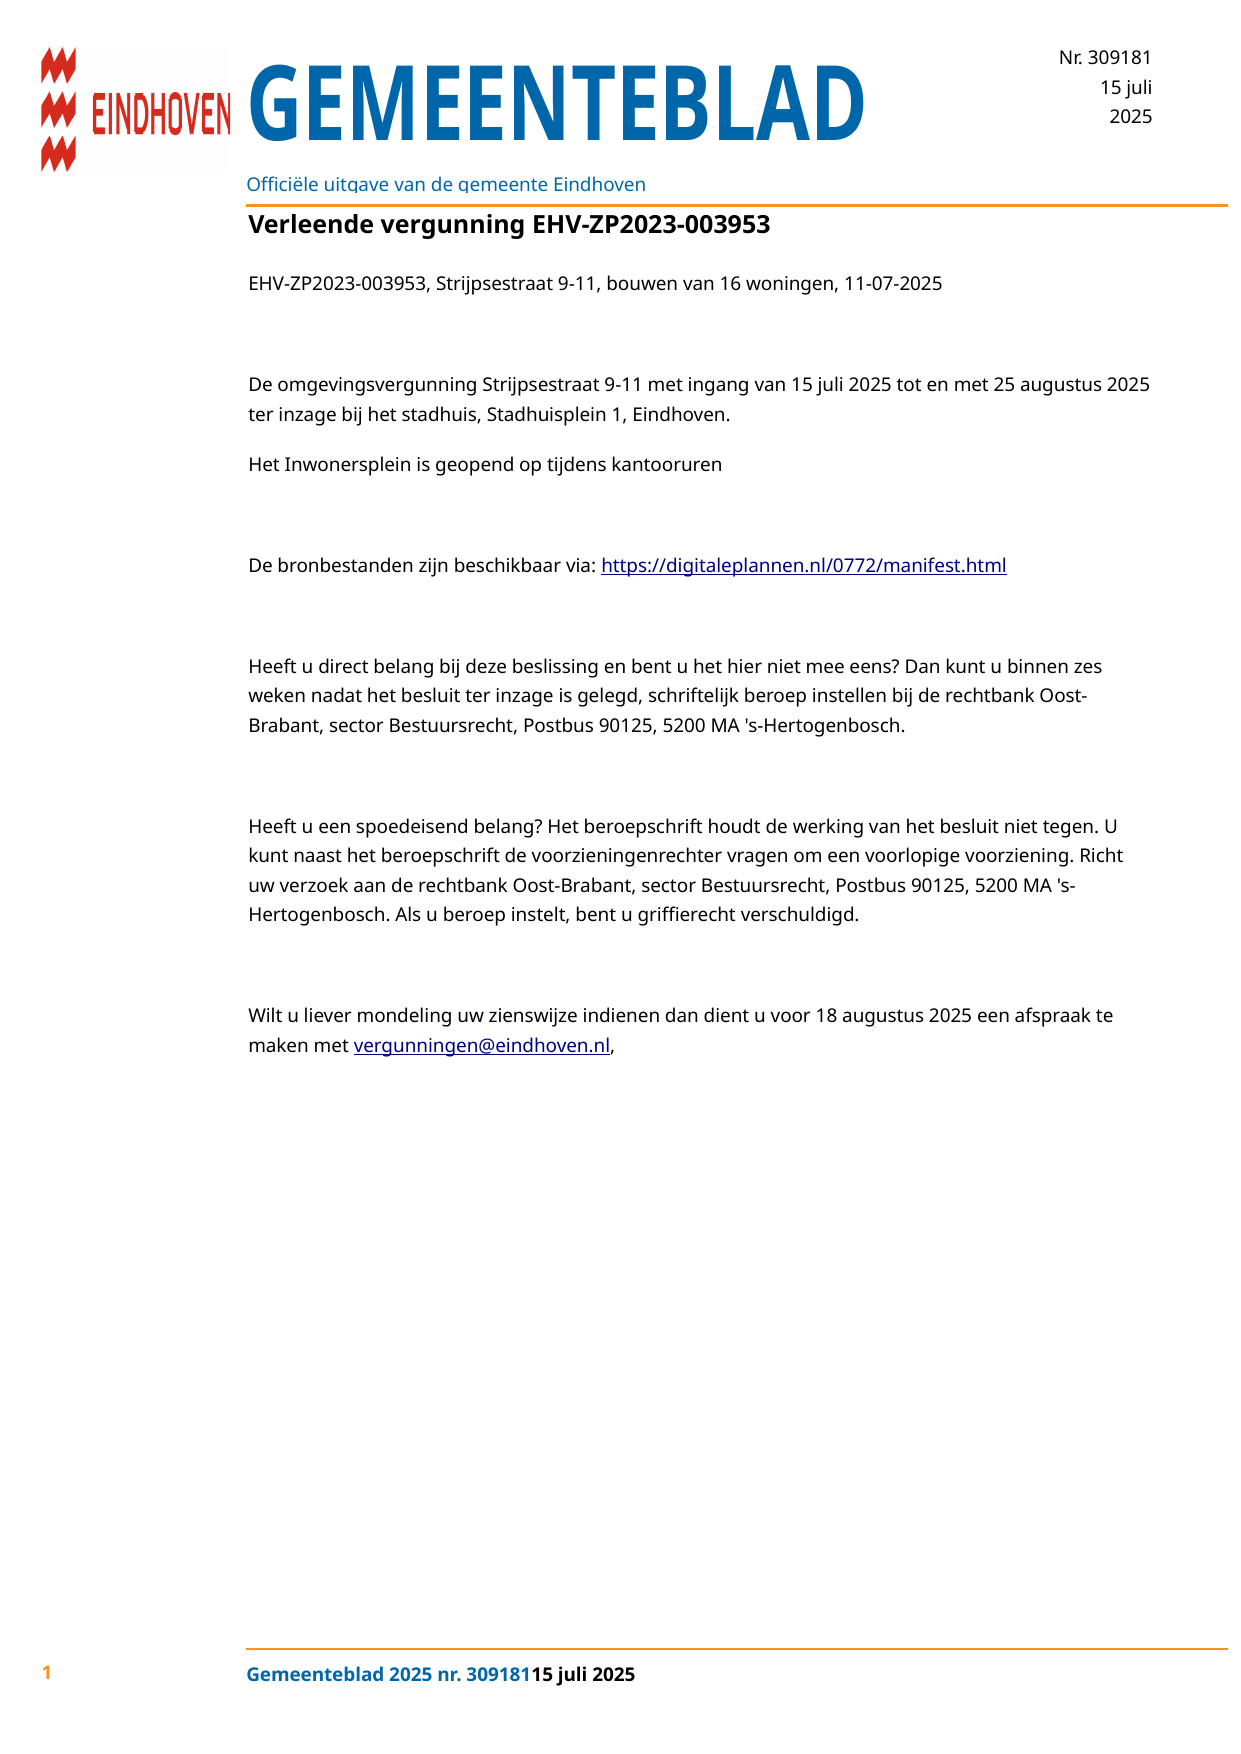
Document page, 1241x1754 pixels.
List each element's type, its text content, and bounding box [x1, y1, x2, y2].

text Verleende vergunning EHV-ZP2023-003953 [248, 207, 1152, 241]
text Heeft u een spoedeisend belang? Het beroepschrift houdt de werking van het besluit niet tegen. U kunt naast het beroepschrift de voorzieningenrechter vragen om een voorlopige voorziening. Richt uw verzoek aan de rechtbank Oost-Brabant, sector Bestuursrecht, Postbus 90125, 5200 MA 's-Hertogenbosch. Als u beroep instelt, bent u griffierecht verschuldigd. [248, 813, 1152, 927]
text De omgevingsvergunning Strijpsestraat 9-11 met ingang van 15 juli 2025 tot en met 25 augustus 2025 ter inzage bij het stadhuis, Stadhuisplein 1, Eindhoven. [248, 371, 1152, 426]
text Wilt u liever mondeling uw zienswijze indienen dan dient u voor 18 augustus 2025 een afspraak te maken met vergunningen@eindhoven.nl, [248, 1002, 1152, 1058]
text Heeft u direct belang bij deze beslissing en bent u het hier niet mee eens? Dan kunt u binnen zes weken nadat het besluit ter inzage is gelegd, schriftelijk beroep instellen bij de rechtbank Oost-Brabant, sector Bestuursrecht, Postbus 90125, 5200 MA 's-Hertogenbosch. [248, 653, 1152, 738]
text Het Inwonersplein is geopend op tijdens kantooruren [248, 451, 1152, 477]
picture [41, 47, 231, 172]
text EHV-ZP2023-003953, Strijpsestraat 9-11, bouwen van 16 woningen, 11-07-2025 [248, 270, 1152, 296]
text De bronbestanden zijn beschikbaar via: https://digitaleplannen.nl/0772/manifest.html [248, 552, 1152, 578]
